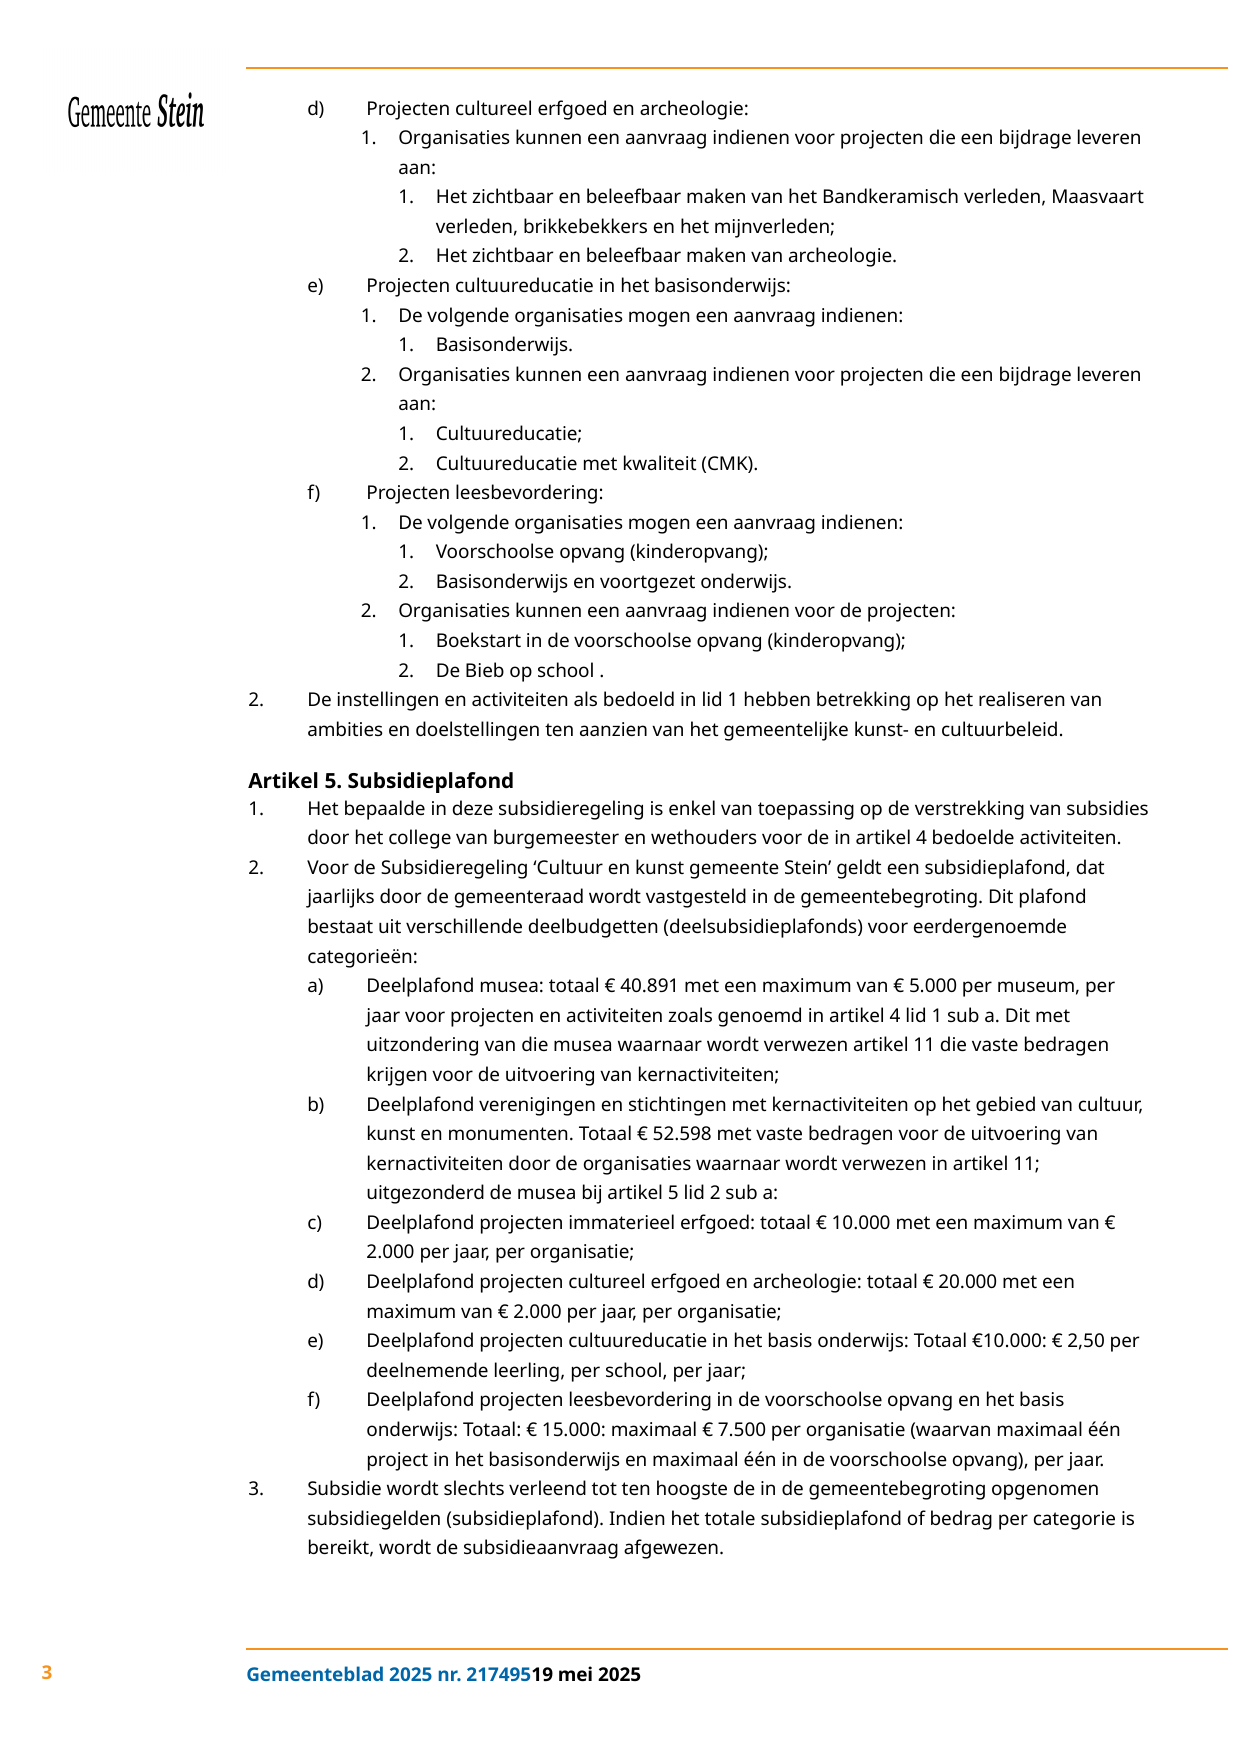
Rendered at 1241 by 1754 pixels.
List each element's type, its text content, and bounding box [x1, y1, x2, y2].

list Voor de Subsidieregeling ‘Cultuur en kunst gemeente Stein’ geldt een subsidieplafond, dat jaarlijks door de gemeenteraad wordt vastgesteld in de gemeentebegroting. Dit plafond bestaat uit verschillende deelbudgetten (deelsubsidieplafonds) voor eerdergenoemde categorieën: [248, 854, 1152, 968]
list Organisaties kunnen een aanvraag indienen voor de projecten: [361, 598, 1152, 623]
list Projecten cultuureducatie in het basisonderwijs: [307, 272, 1152, 298]
list Subsidie wordt slechts verleend tot ten hoogste de in de gemeentebegroting opgenomen subsidiegelden (subsidieplafond). Indien het totale subsidieplafond of bedrag per categorie is bereikt, wordt de subsidieaanvraag afgewezen. [248, 1475, 1152, 1560]
list Het zichtbaar en beleefbaar maken van het Bandkeramisch verleden, Maasvaart verleden, brikkebekkers en het mijnverleden; [398, 183, 1152, 239]
list Organisaties kunnen een aanvraag indienen voor projecten die een bijdrage leveren aan: [361, 124, 1152, 180]
list Basisonderwijs en voortgezet onderwijs. [398, 568, 1152, 594]
list Deelplafond projecten cultureel erfgoed en archeologie: totaal € 20.000 met een maximum van € 2.000 per jaar, per organisatie; [307, 1268, 1152, 1323]
list Het bepaalde in deze subsidieregeling is enkel van toepassing op de verstrekking van subsidies door het college van burgemeester en wethouders voor de in artikel 4 bedoelde activiteiten. [248, 795, 1152, 850]
list De volgende organisaties mogen een aanvraag indienen: [361, 302, 1152, 328]
list Voorschoolse opvang (kinderopvang); [398, 538, 1152, 564]
list De Bieb op school . [398, 657, 1152, 683]
list De volgende organisaties mogen een aanvraag indienen: [361, 509, 1152, 535]
list Projecten cultureel erfgoed en archeologie: [307, 95, 1152, 121]
list Basisonderwijs. [398, 331, 1152, 357]
list Deelplafond verenigingen en stichtingen met kernactiviteiten op het gebied van cultuur, kunst en monumenten. Totaal € 52.598 met vaste bedragen voor de uitvoering van kernactiviteiten door de organisaties waarnaar wordt verwezen in artikel 11; uitgezonderd de musea bij artikel 5 lid 2 sub a: [307, 1091, 1152, 1205]
list Projecten leesbevordering: [307, 479, 1152, 505]
list Cultuureducatie; [398, 420, 1152, 446]
list Deelplafond projecten leesbevordering in de voorschoolse opvang en het basis onderwijs: Totaal: € 15.000: maximaal € 7.500 per organisatie (waarvan maximaal één project in het basisonderwijs en maximaal één in de voorschoolse opvang), per jaar. [307, 1387, 1152, 1471]
list Cultuureducatie met kwaliteit (CMK). [398, 450, 1152, 476]
picture [41, 47, 231, 172]
list Deelplafond projecten cultuureducatie in het basis onderwijs: Totaal €10.000: € 2,50 per deelnemende leerling, per school, per jaar; [307, 1327, 1152, 1383]
list Het zichtbaar en beleefbaar maken van archeologie. [398, 243, 1152, 268]
list Boekstart in de voorschoolse opvang (kinderopvang); [398, 627, 1152, 653]
list Deelplafond projecten immaterieel erfgoed: totaal € 10.000 met een maximum van € 2.000 per jaar, per organisatie; [307, 1209, 1152, 1264]
list Organisaties kunnen een aanvraag indienen voor projecten die een bijdrage leveren aan: [361, 361, 1152, 416]
list De instellingen en activiteiten als bedoeld in lid 1 hebben betrekking op het realiseren van ambities en doelstellingen ten aanzien van het gemeentelijke kunst- en cultuurbeleid. [248, 686, 1152, 742]
text Artikel 5. Subsidieplafond [248, 766, 1152, 795]
list Deelplafond musea: totaal € 40.891 met een maximum van € 5.000 per museum, per jaar voor projecten en activiteiten zoals genoemd in artikel 4 lid 1 sub a. Dit met uitzondering van die musea waarnaar wordt verwezen artikel 11 die vaste bedragen krijgen voor de uitvoering van kernactiviteiten; [307, 972, 1152, 1087]
